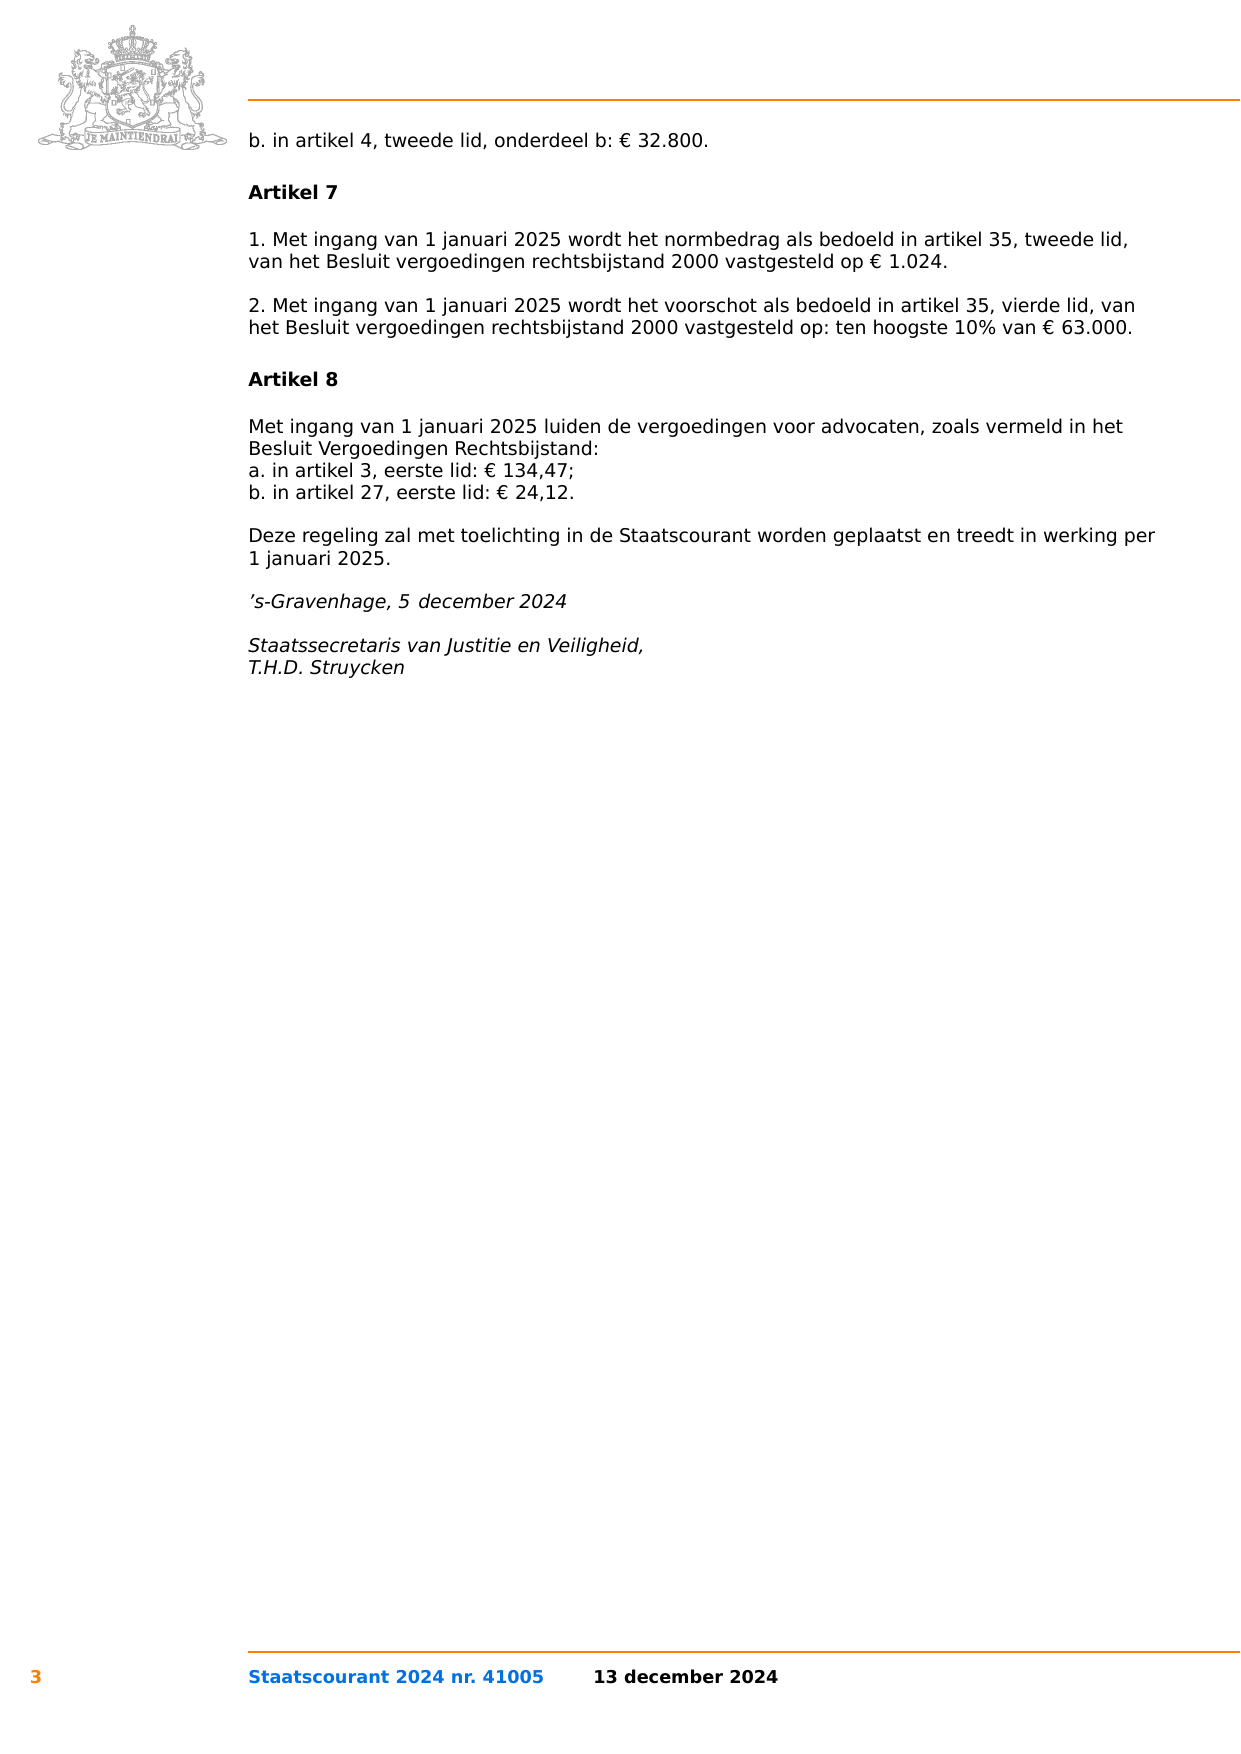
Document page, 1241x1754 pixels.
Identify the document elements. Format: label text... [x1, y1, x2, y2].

text Deze regeling zal met toelichting in de Staatscourant worden geplaatst en treedt in werking per 1 januari 2025. [248, 525, 1163, 569]
text Met ingang van 1 januari 2025 luiden de vergoedingen voor advocaten, zoals vermeld in het Besluit Vergoedingen Rechtsbijstand: [248, 416, 1163, 459]
subtitle Artikel 8 [248, 369, 1163, 391]
text b. in artikel 4, tweede lid, onderdeel b: € 32.800. [248, 130, 1163, 152]
text 2. Met ingang van 1 januari 2025 wordt het voorschot als bedoeld in artikel 35, vierde lid, van het Besluit vergoedingen rechtsbijstand 2000 vastgesteld op: ten hoogste 10% van € 63.000. [248, 295, 1163, 339]
subtitle Artikel 7 [248, 182, 1163, 204]
text Staatssecretaris van Justitie en Veiligheid, T.H.D. Struycken [248, 635, 1163, 679]
text b. in artikel 27, eerste lid: € 24,12. [248, 482, 1163, 503]
picture [38, 25, 227, 150]
text 1. Met ingang van 1 januari 2025 wordt het normbedrag als bedoeld in artikel 35, tweede lid, van het Besluit vergoedingen rechtsbijstand 2000 vastgesteld op € 1.024. [248, 229, 1163, 273]
text ’s-Gravenhage, 5 december 2024 [248, 591, 1163, 613]
text a. in artikel 3, eerste lid: € 134,47; [248, 459, 1163, 482]
